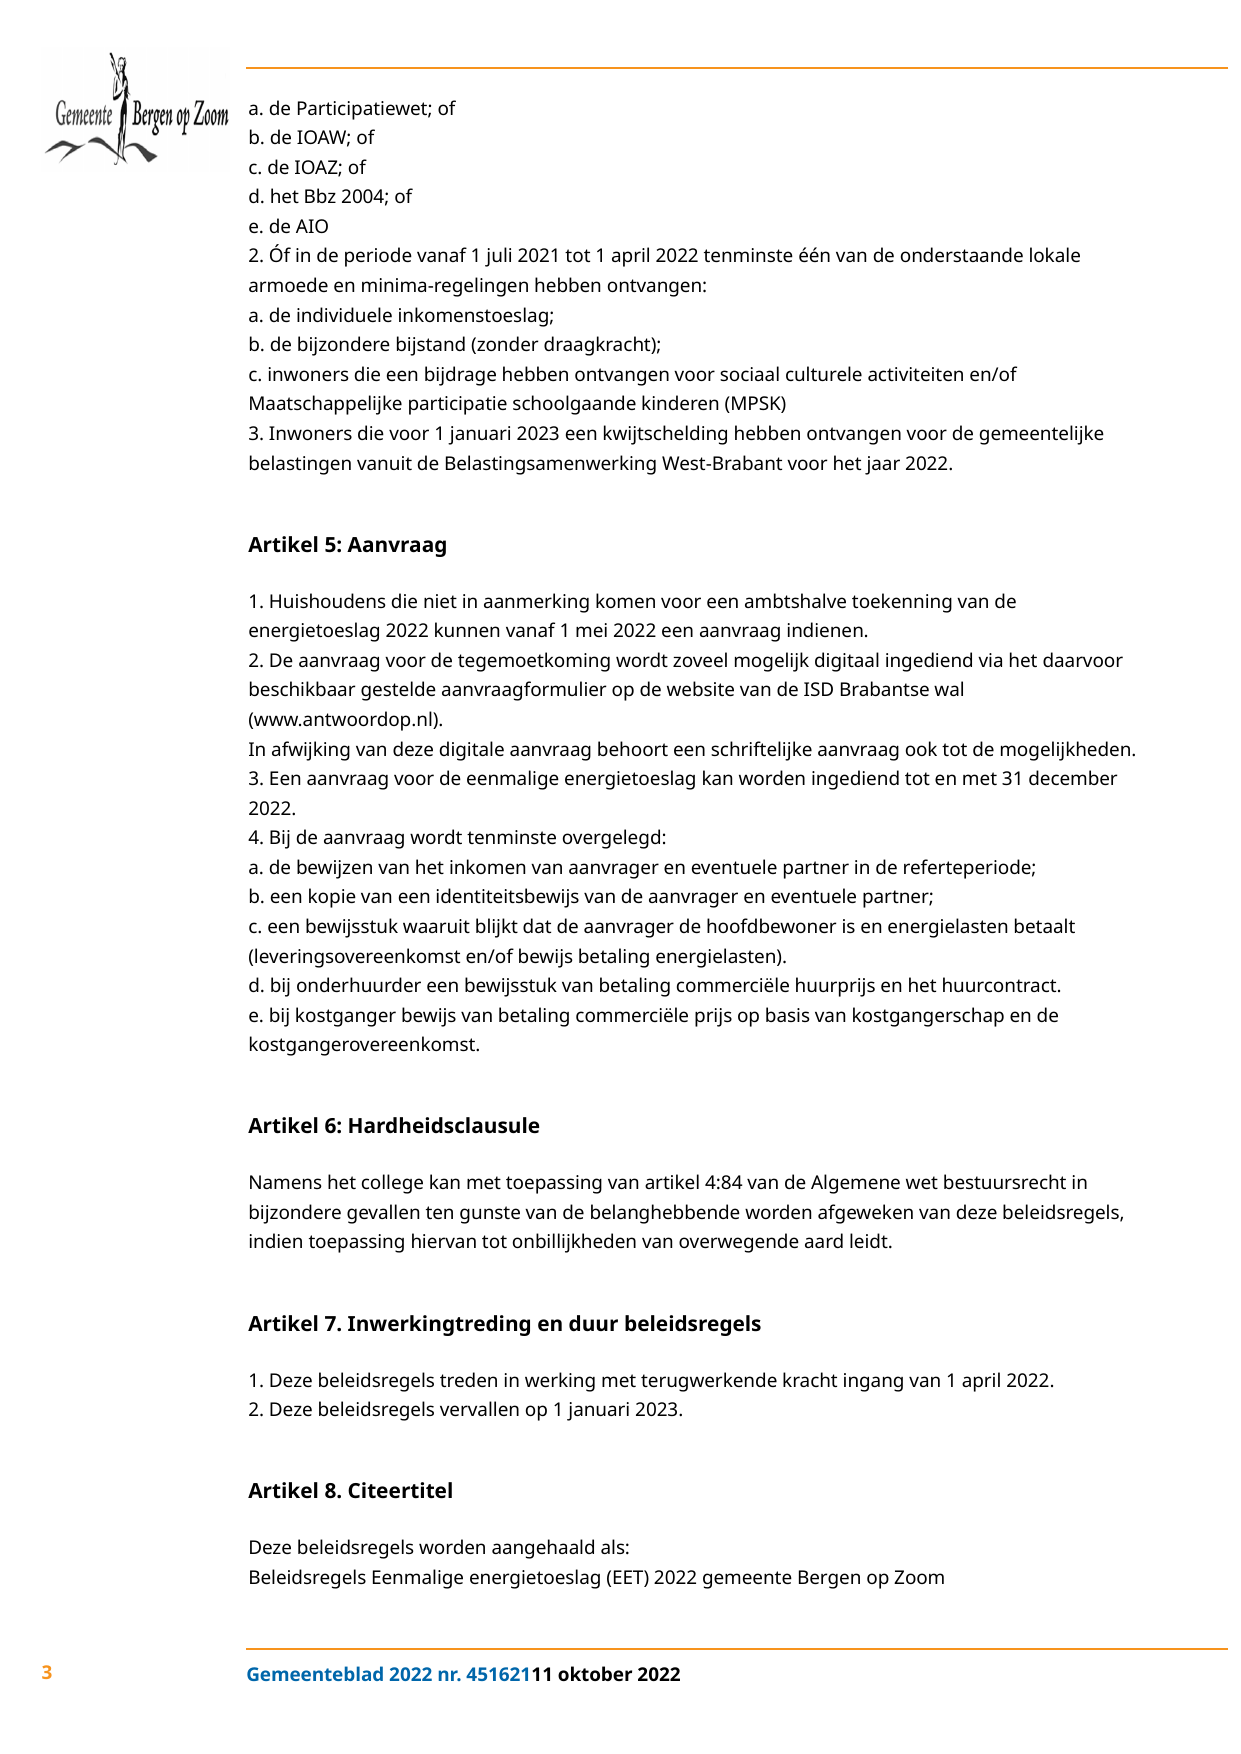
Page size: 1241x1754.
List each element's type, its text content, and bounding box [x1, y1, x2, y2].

text c. inwoners die een bijdrage hebben ontvangen voor sociaal culturele activiteiten en/of Maatschappelijke participatie schoolgaande kinderen (MPSK) [248, 361, 1152, 416]
text 3. Een aanvraag voor de eenmalige energietoeslag kan worden ingediend tot en met 31 december 2022. [248, 765, 1152, 821]
text 2. De aanvraag voor de tegemoetkoming wordt zoveel mogelijk digitaal ingediend via het daarvoor beschikbaar gestelde aanvraagformulier op de website van de ISD Brabantse wal (www.antwoordop.nl). [248, 647, 1152, 732]
text e. de AIO [248, 213, 1152, 239]
text 4. Bij de aanvraag wordt tenminste overgelegd: [248, 824, 1152, 850]
text In afwijking van deze digitale aanvraag behoort een schriftelijke aanvraag ook tot de mogelijkheden. [248, 736, 1152, 761]
text a. de individuele inkomenstoeslag; [248, 302, 1152, 328]
text 1. Huishoudens die niet in aanmerking komen voor een ambtshalve toekenning van de energietoeslag 2022 kunnen vanaf 1 mei 2022 een aanvraag indienen. [248, 588, 1152, 643]
text 2. Óf in de periode vanaf 1 juli 2021 tot 1 april 2022 tenminste één van de onderstaande lokale armoede en minima-regelingen hebben ontvangen: [248, 243, 1152, 298]
text 2. Deze beleidsregels vervallen op 1 januari 2023. [248, 1396, 1152, 1422]
text c. een bewijsstuk waaruit blijkt dat de aanvrager de hoofdbewoner is en energielasten betaalt (leveringsovereenkomst en/of bewijs betaling energielasten). [248, 913, 1152, 968]
text d. het Bbz 2004; of [248, 183, 1152, 209]
text d. bij onderhuurder een bewijsstuk van betaling commerciële huurprijs en het huurcontract. [248, 972, 1152, 998]
text Artikel 8. Citeertitel [248, 1476, 1152, 1505]
text b. de IOAW; of [248, 124, 1152, 150]
text Artikel 5: Aanvraag [248, 530, 1152, 558]
text b. de bijzondere bijstand (zonder draagkracht); [248, 331, 1152, 357]
picture [41, 47, 231, 172]
text 3. Inwoners die voor 1 januari 2023 een kwijtschelding hebben ontvangen voor de gemeentelijke belastingen vanuit de Belastingsamenwerking West-Brabant voor het jaar 2022. [248, 420, 1152, 476]
text Deze beleidsregels worden aangehaald als: [248, 1534, 1152, 1560]
text a. de bewijzen van het inkomen van aanvrager en eventuele partner in de referteperiode; [248, 854, 1152, 880]
text Beleidsregels Eenmalige energietoeslag (EET) 2022 gemeente Bergen op Zoom [248, 1564, 1152, 1590]
text b. een kopie van een identiteitsbewijs van de aanvrager en eventuele partner; [248, 884, 1152, 909]
text e. bij kostganger bewijs van betaling commerciële prijs op basis van kostgangerschap en de kostgangerovereenkomst. [248, 1002, 1152, 1057]
text 1. Deze beleidsregels treden in werking met terugwerkende kracht ingang van 1 april 2022. [248, 1367, 1152, 1392]
text Artikel 6: Hardheidsclausule [248, 1112, 1152, 1140]
text Namens het college kan met toepassing van artikel 4:84 van de Algemene wet bestuursrecht in bijzondere gevallen ten gunste van de belanghebbende worden afgeweken van deze beleidsregels, indien toepassing hiervan tot onbillijkheden van overwegende aard leidt. [248, 1169, 1152, 1254]
text Artikel 7. Inwerkingtreding en duur beleidsregels [248, 1309, 1152, 1337]
text c. de IOAZ; of [248, 154, 1152, 180]
text a. de Participatiewet; of [248, 95, 1152, 121]
